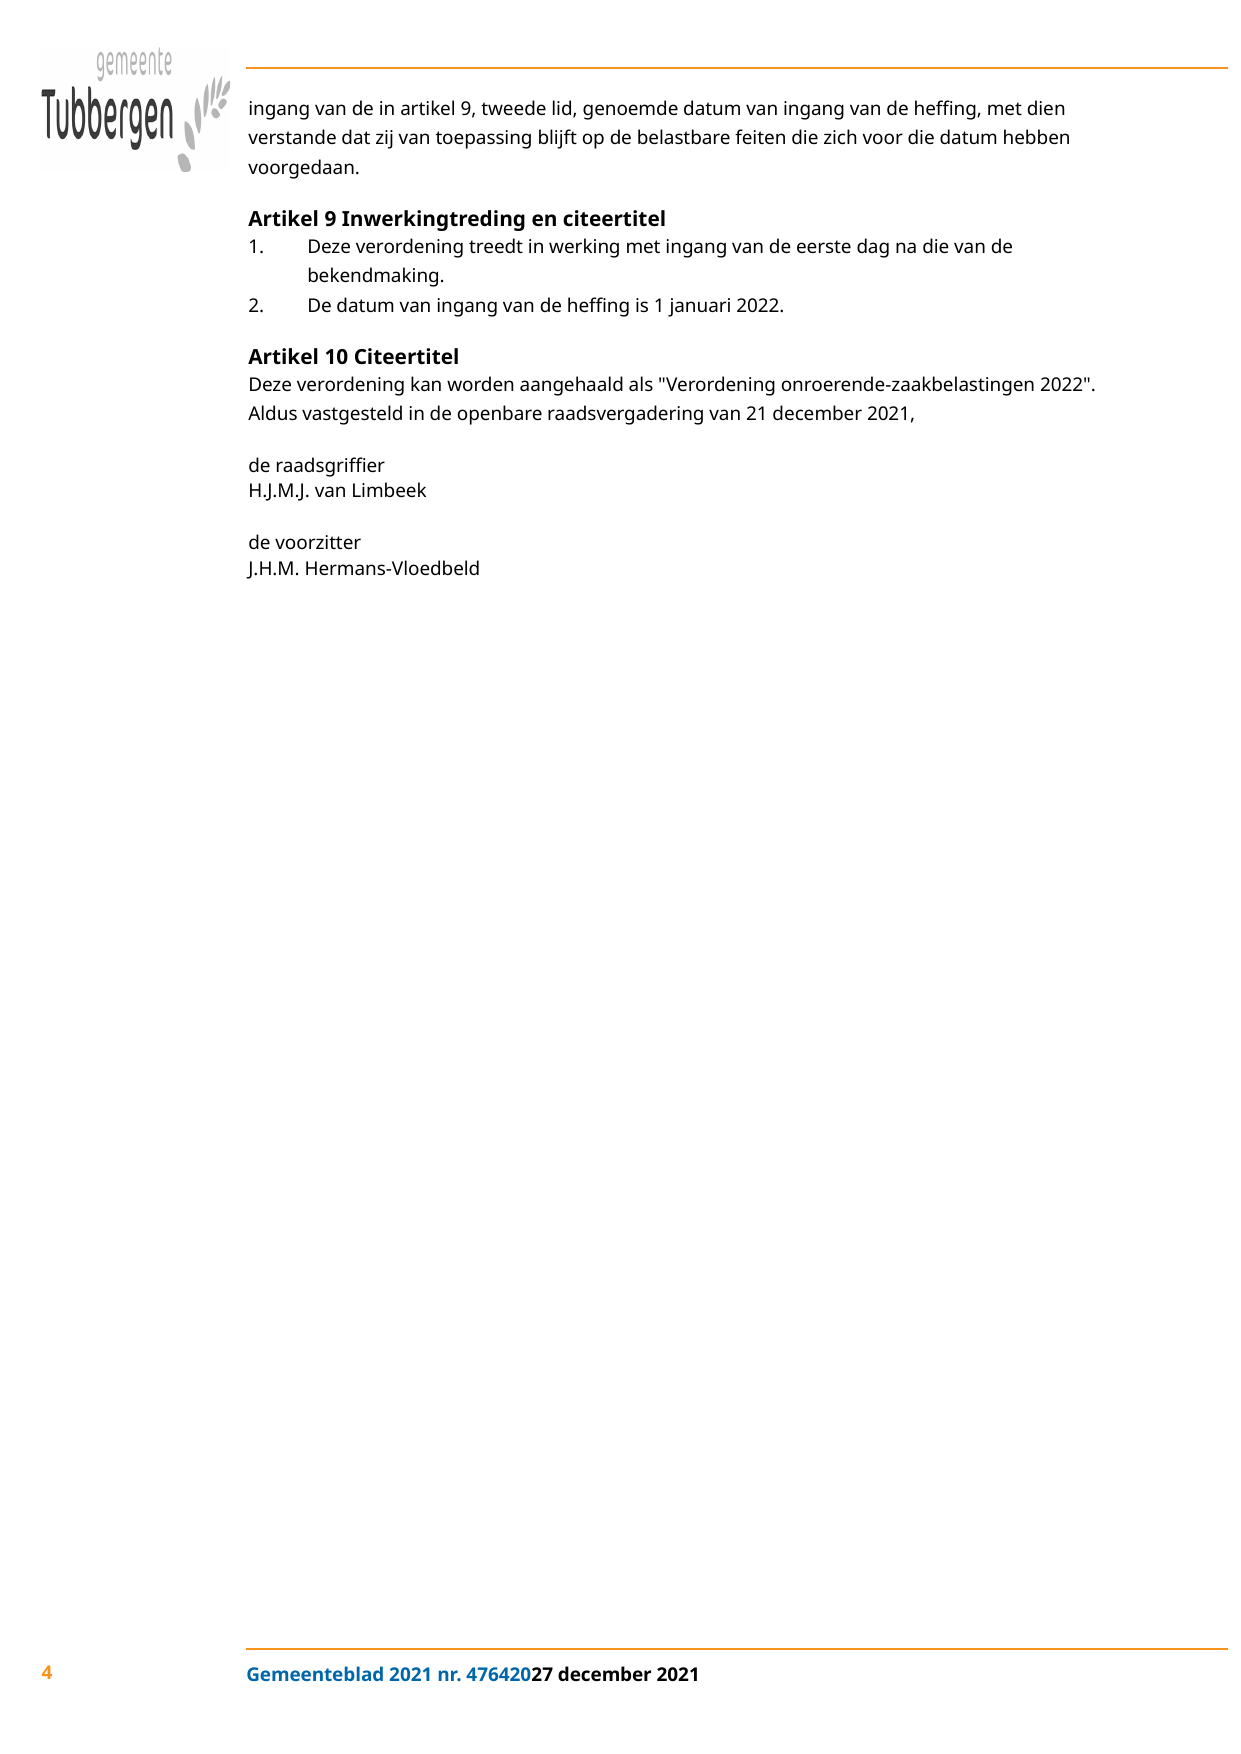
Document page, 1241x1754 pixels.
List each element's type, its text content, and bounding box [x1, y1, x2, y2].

picture [41, 47, 231, 172]
text ingang van de in artikel 9, tweede lid, genoemde datum van ingang van de heffing, met dien verstande dat zij van toepassing blijft op de belastbare feiten die zich voor die datum hebben voorgedaan. [248, 95, 1152, 180]
text Deze verordening kan worden aangehaald als "Verordening onroerende-zaakbelastingen 2022". [248, 371, 1152, 397]
text de voorzitter [248, 529, 1152, 555]
text Artikel 10 Citeertitel [248, 342, 1152, 371]
text J.H.M. Hermans-Vloedbeld [248, 555, 1152, 581]
list De datum van ingang van de heffing is 1 januari 2022. [248, 292, 1152, 318]
text Artikel 9 Inwerkingtreding en citeertitel [248, 204, 1152, 233]
list Deze verordening treedt in werking met ingang van de eerste dag na die van de bekendmaking. [248, 233, 1152, 288]
text Aldus vastgesteld in de openbare raadsvergadering van 21 december 2021, [248, 400, 1152, 426]
text H.J.M.J. van Limbeek [248, 478, 1152, 503]
text de raadsgriffier [248, 452, 1152, 478]
